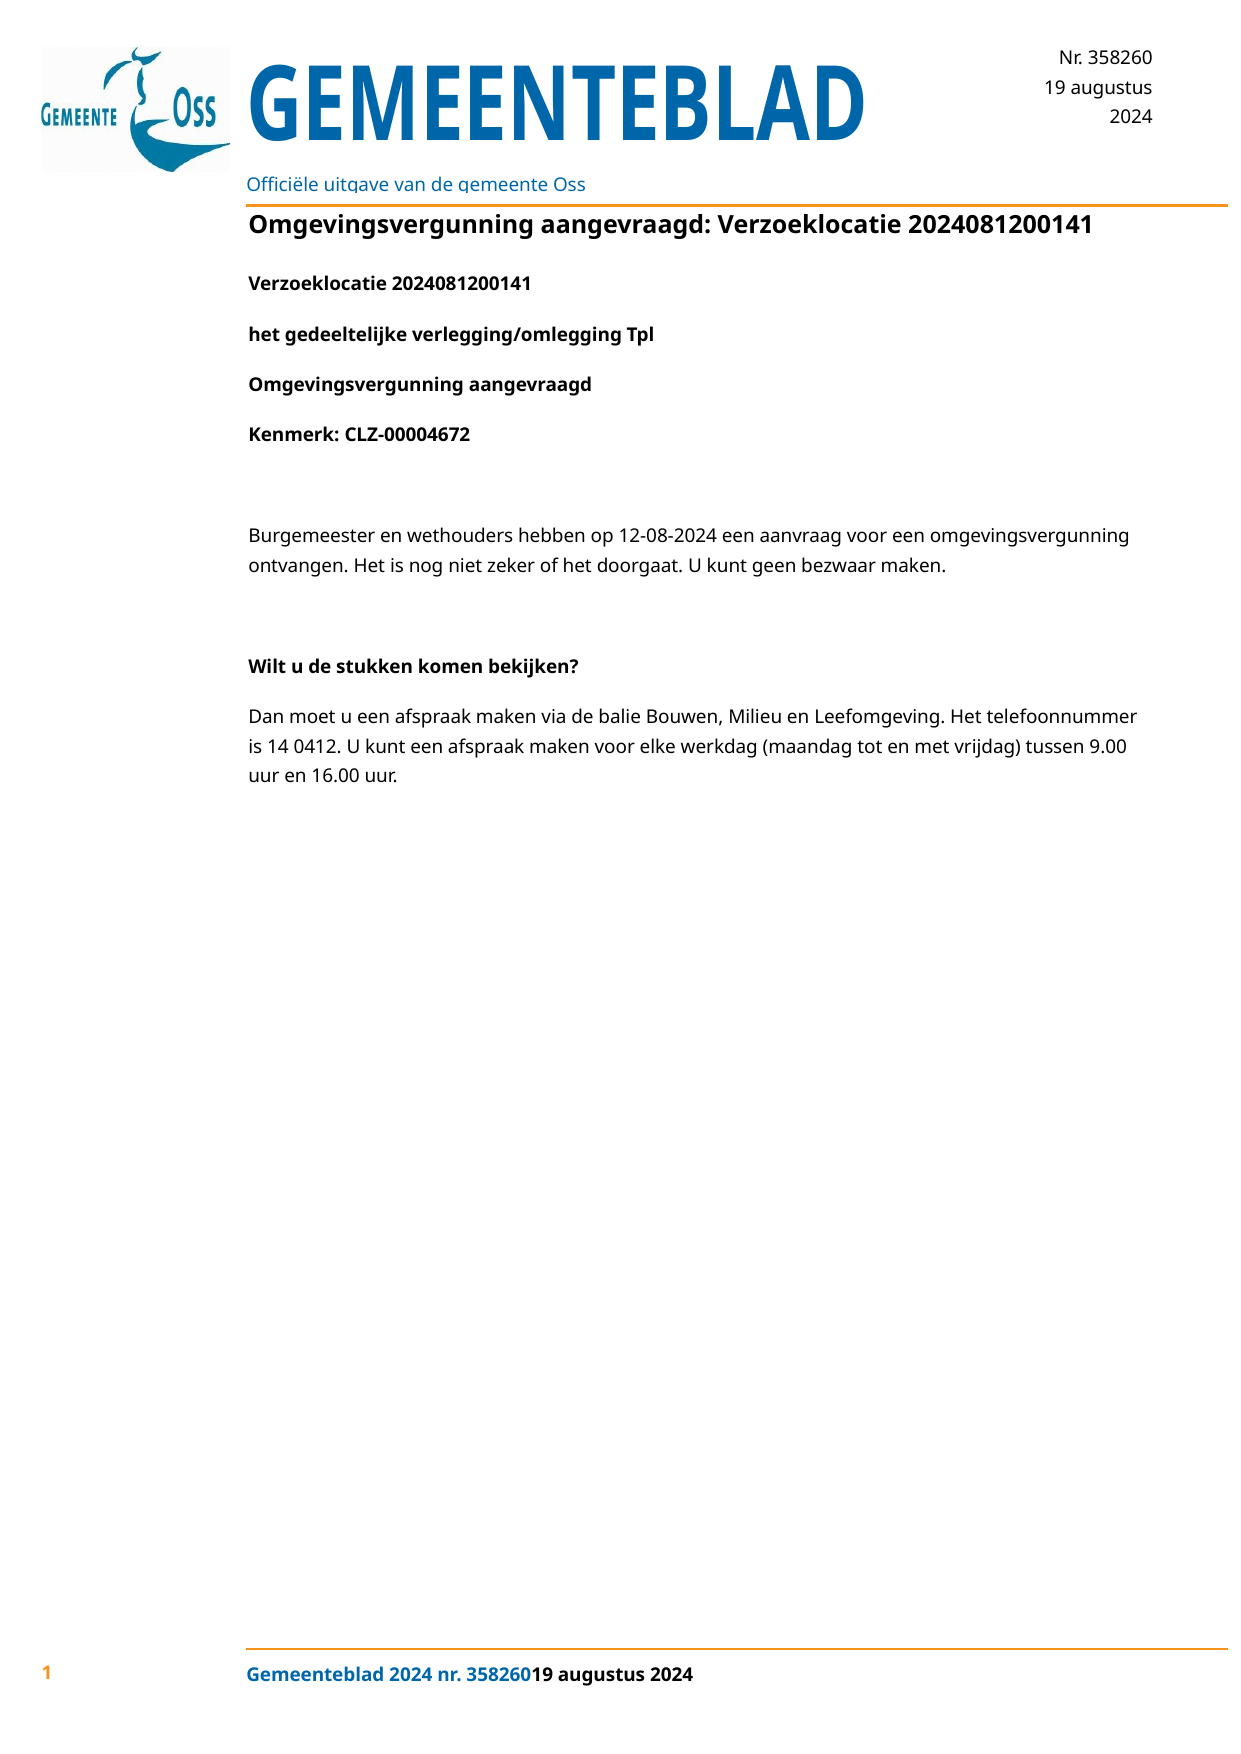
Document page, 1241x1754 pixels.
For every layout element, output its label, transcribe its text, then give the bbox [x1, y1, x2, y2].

text Wilt u de stukken komen bekijken? [248, 653, 1152, 678]
picture [41, 47, 231, 172]
text Omgevingsvergunning aangevraagd: Verzoeklocatie 2024081200141 [248, 207, 1152, 241]
text Dan moet u een afspraak maken via de balie Bouwen, Milieu en Leefomgeving. Het telefoonnummer is 14 0412. U kunt een afspraak maken voor elke werkdag (maandag tot en met vrijdag) tussen 9.00 uur en 16.00 uur. [248, 703, 1152, 788]
text Kenmerk: CLZ-00004672 [248, 422, 1152, 447]
text Omgevingsvergunning aangevraagd [248, 371, 1152, 397]
text het gedeeltelijke verlegging/omlegging Tpl [248, 321, 1152, 346]
text Burgemeester en wethouders hebben op 12-08-2024 een aanvraag voor een omgevingsvergunning ontvangen. Het is nog niet zeker of het doorgaat. U kunt geen bezwaar maken. [248, 522, 1152, 578]
text Verzoeklocatie 2024081200141 [248, 270, 1152, 296]
